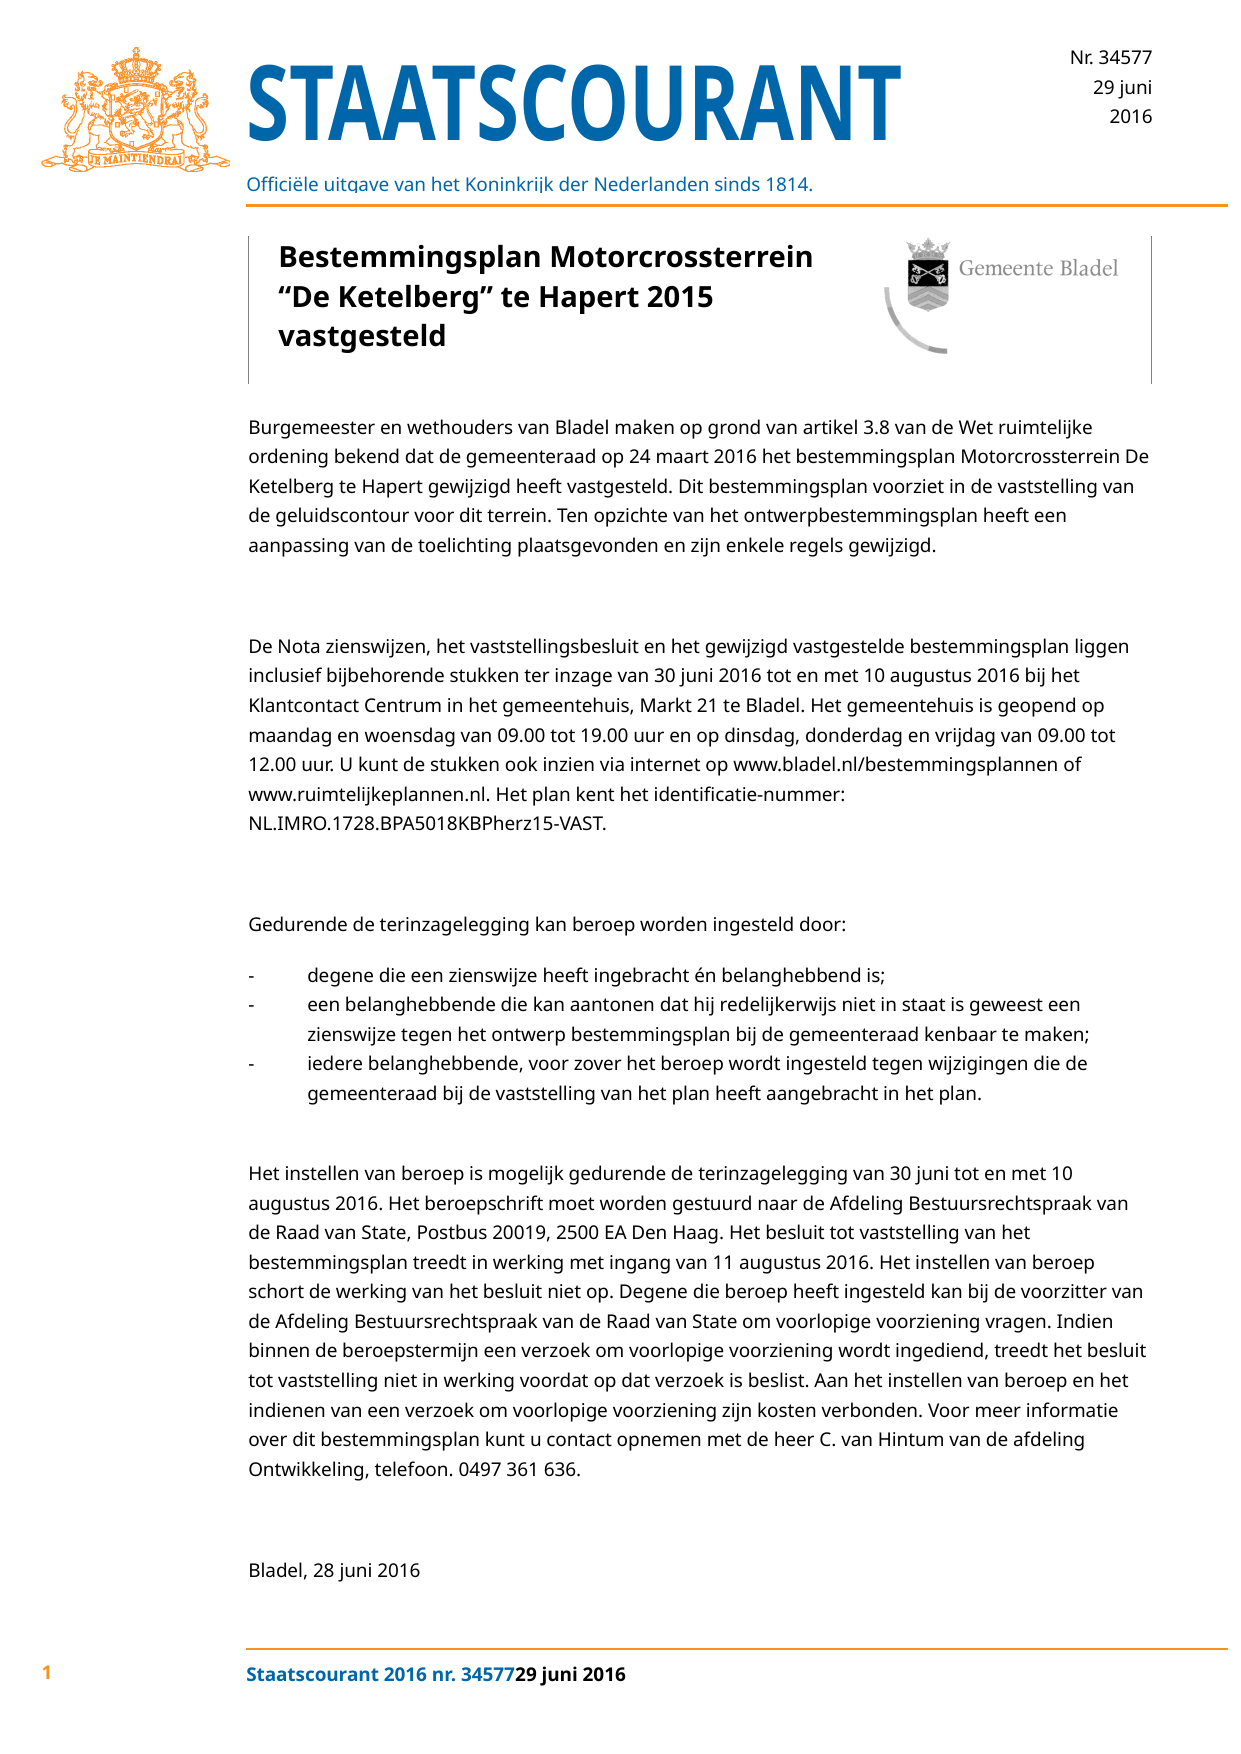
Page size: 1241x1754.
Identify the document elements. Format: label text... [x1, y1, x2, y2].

list degene die een zienswijze heeft ingebracht én belanghebbend is; [248, 962, 1152, 988]
table_header Bestemmingsplan Motorcrossterrein “De Ketelberg” te Hapert 2015 vastgesteld [249, 236, 850, 384]
list iedere belanghebbende, voor zover het beroep wordt ingesteld tegen wijzigingen die de gemeenteraad bij de vaststelling van het plan heeft aangebracht in het plan. [248, 1051, 1152, 1106]
text Het instellen van beroep is mogelijk gedurende de terinzagelegging van 30 juni tot en met 10 augustus 2016. Het beroepschrift moet worden gestuurd naar de Afdeling Bestuursrechtspraak van de Raad van State, Postbus 20019, 2500 EA Den Haag. Het besluit tot vaststelling van het bestemmingsplan treedt in werking met ingang van 11 augustus 2016. Het instellen van beroep schort de werking van het besluit niet op. Degene die beroep heeft ingesteld kan bij de voorzitter van de Afdeling Bestuursrechtspraak van de Raad van State om voorlopige voorziening vragen. Indien binnen de beroepstermijn een verzoek om voorlopige voorziening wordt ingediend, treedt het besluit tot vaststelling niet in werking voordat op dat verzoek is beslist. Aan het instellen van beroep en het indienen van een verzoek om voorlopige voorziening zijn kosten verbonden. Voor meer informatie over dit bestemmingsplan kunt u contact opnemen met de heer C. van Hintum van de afdeling Ontwikkeling, telefoon. 0497 361 636. [248, 1160, 1152, 1482]
picture [882, 236, 1119, 355]
table_header [850, 236, 1151, 384]
list een belanghebbende die kan aantonen dat hij redelijkerwijs niet in staat is geweest een zienswijze tegen het ontwerp bestemmingsplan bij de gemeenteraad kenbaar te maken; [248, 991, 1152, 1047]
text Bladel, 28 juni 2016 [248, 1557, 1152, 1583]
text Gedurende de terinzagelegging kan beroep worden ingesteld door: [248, 911, 1152, 937]
text Burgemeester en wethouders van Bladel maken op grond van artikel 3.8 van de Wet ruimtelijke ordening bekend dat de gemeenteraad op 24 maart 2016 het bestemmingsplan Motorcrossterrein De Ketelberg te Hapert gewijzigd heeft vastgesteld. Dit bestemmingsplan voorziet in de vaststelling van de geluidscontour voor dit terrein. Ten opzichte van het ontwerpbestemmingsplan heeft een aanpassing van de toelichting plaatsgevonden en zijn enkele regels gewijzigd. [248, 414, 1152, 558]
picture [41, 47, 231, 172]
text De Nota zienswijzen, het vaststellingsbesluit en het gewijzigd vastgestelde bestemmingsplan liggen inclusief bijbehorende stukken ter inzage van 30 juni 2016 tot en met 10 augustus 2016 bij het Klantcontact Centrum in het gemeentehuis, Markt 21 te Bladel. Het gemeentehuis is geopend op maandag en woensdag van 09.00 tot 19.00 uur en op dinsdag, donderdag en vrijdag van 09.00 tot 12.00 uur. U kunt de stukken ook inzien via internet op www.bladel.nl/bestemmingsplannen of www.ruimtelijkeplannen.nl. Het plan kent het identificatie-nummer: NL.IMRO.1728.BPA5018KBPherz15-VAST. [248, 633, 1152, 836]
